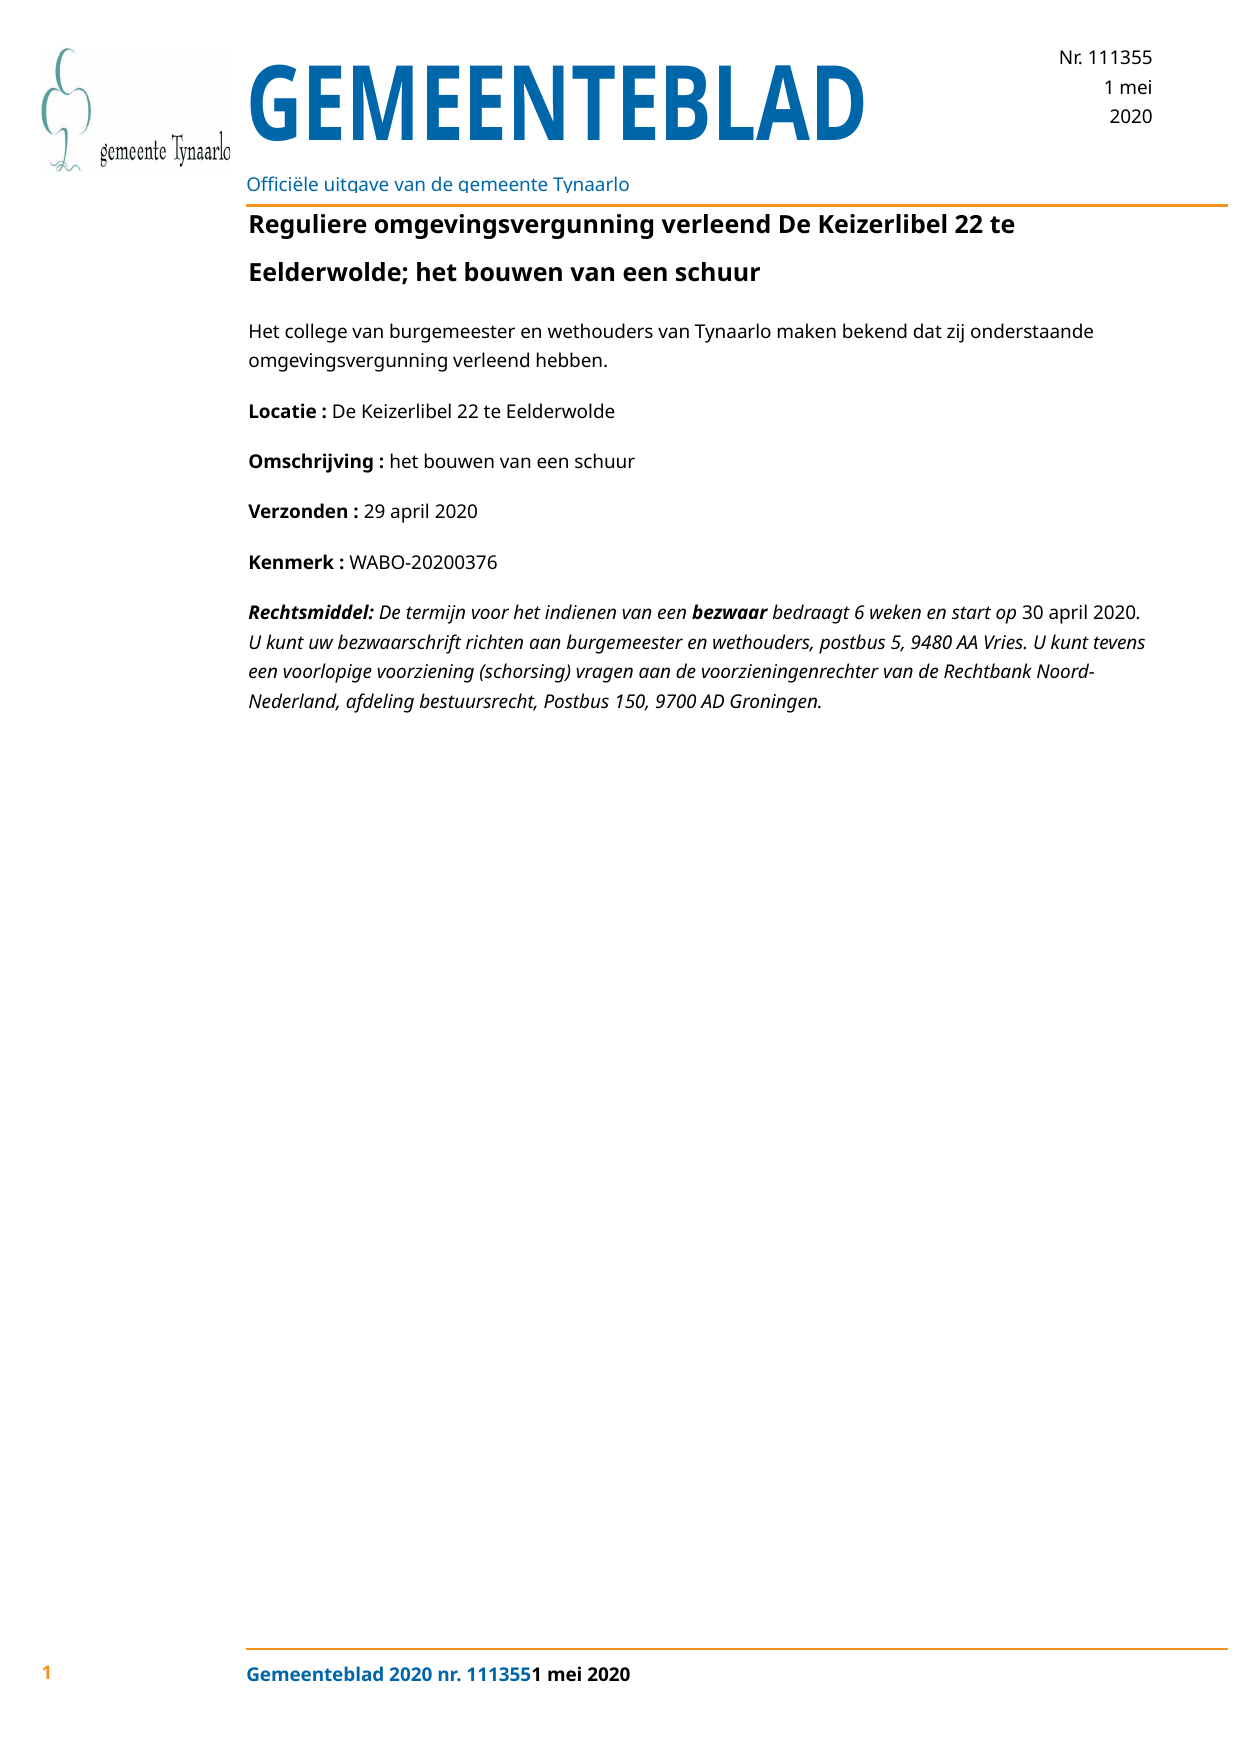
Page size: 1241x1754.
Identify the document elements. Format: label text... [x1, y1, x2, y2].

picture [41, 47, 231, 172]
text Kenmerk : WABO-20200376 [248, 549, 1152, 575]
text Omschrijving : het bouwen van een schuur [248, 448, 1152, 474]
text Reguliere omgevingsvergunning verleend De Keizerlibel 22 te Eelderwolde; het bouwen van een schuur [248, 207, 1152, 288]
text Locatie : De Keizerlibel 22 te Eelderwolde [248, 398, 1152, 424]
text Het college van burgemeester en wethouders van Tynaarlo maken bekend dat zij onderstaande omgevingsvergunning verleend hebben. [248, 318, 1152, 373]
text Rechtsmiddel: De termijn voor het indienen van een bezwaar bedraagt 6 weken en start op 30 april 2020. U kunt uw bezwaarschrift richten aan burgemeester en wethouders, postbus 5, 9480 AA Vries. U kunt tevens een voorlopige voorziening (schorsing) vragen aan de voorzieningenrechter van de Rechtbank Noord-Nederland, afdeling bestuursrecht, Postbus 150, 9700 AD Groningen. [248, 599, 1152, 714]
text Verzonden : 29 april 2020 [248, 499, 1152, 524]
